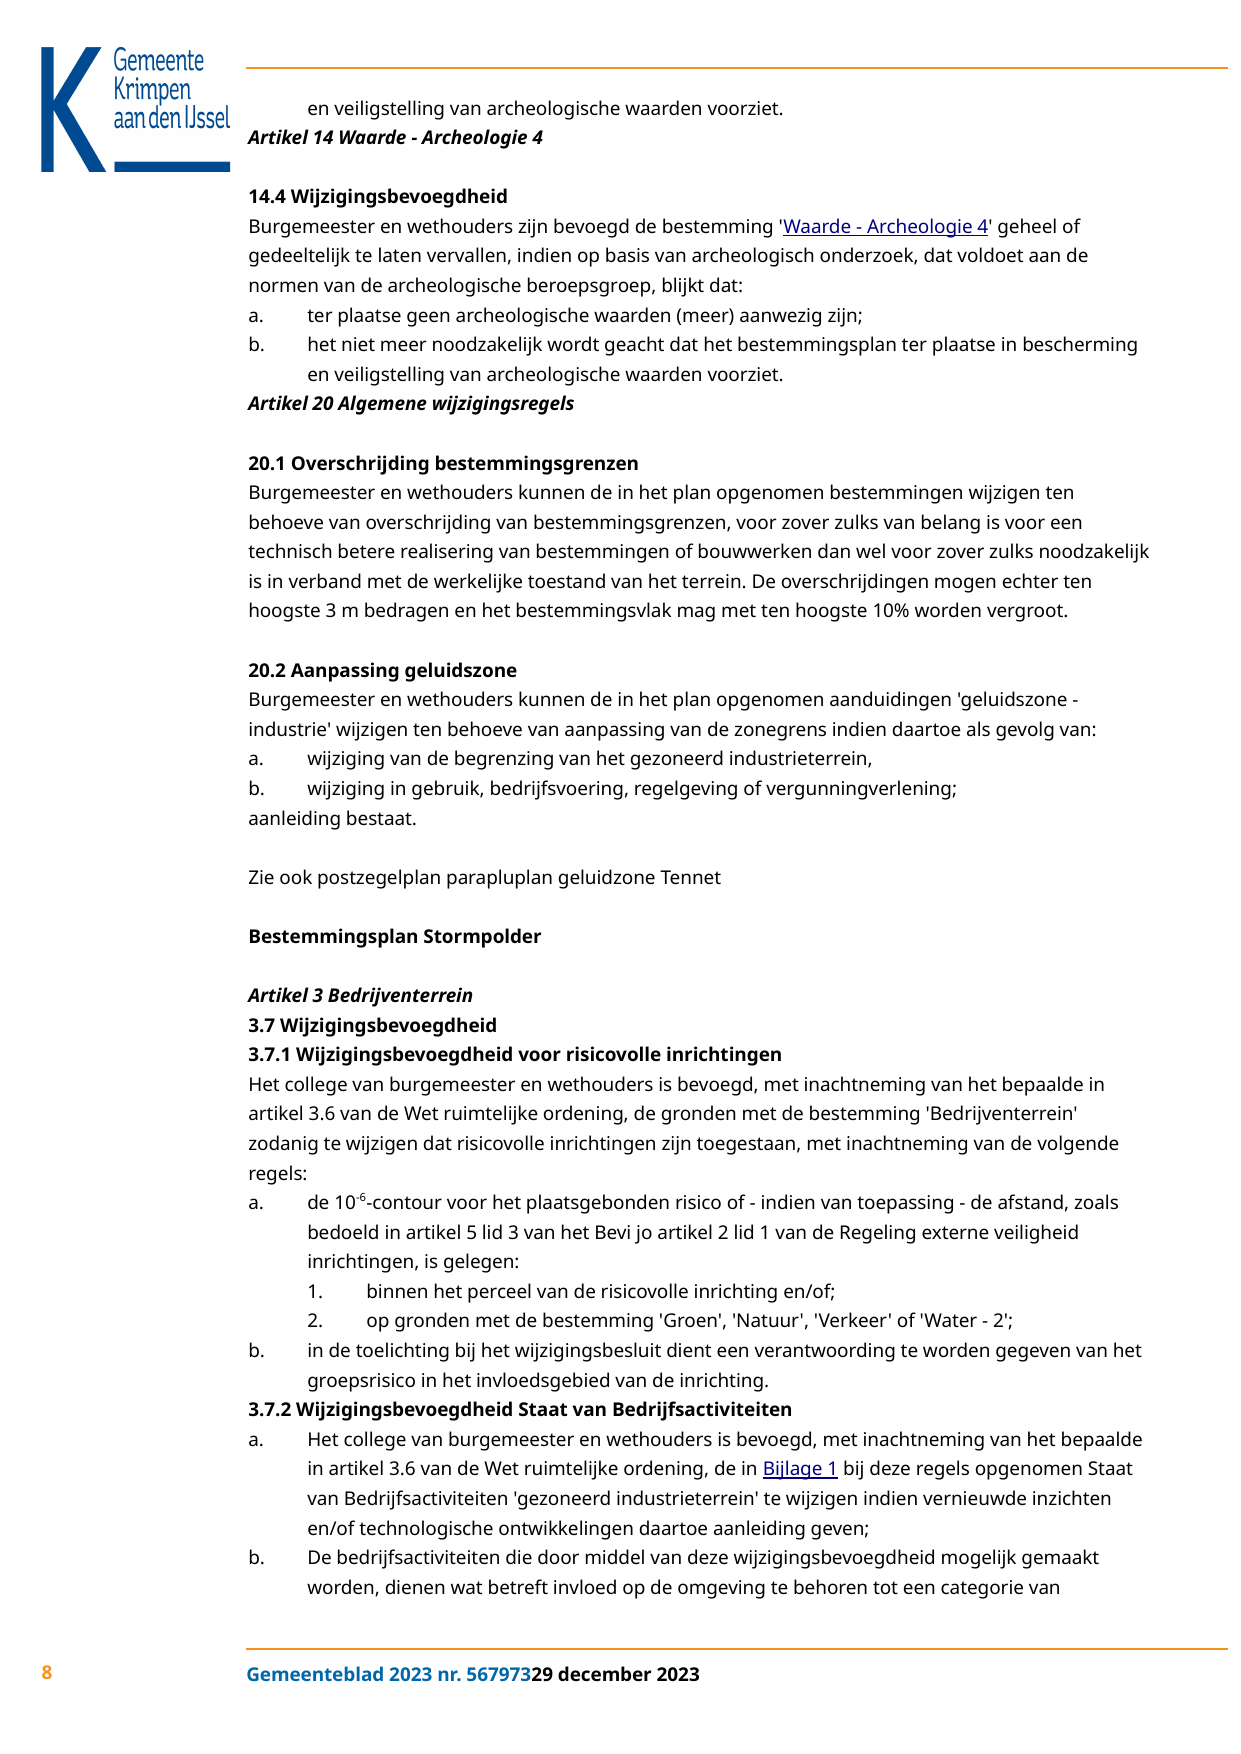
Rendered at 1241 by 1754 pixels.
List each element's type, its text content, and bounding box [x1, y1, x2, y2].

list in de toelichting bij het wijzigingsbesluit dient een verantwoording te worden gegeven van het groepsrisico in het invloedsgebied van de inrichting. [248, 1337, 1152, 1393]
text aanleiding bestaat. [248, 805, 1152, 831]
text 14.4 Wijzigingsbevoegdheid [248, 183, 1152, 209]
list wijziging in gebruik, bedrijfsvoering, regelgeving of vergunningverlening; [248, 775, 1152, 801]
text Het college van burgemeester en wethouders is bevoegd, met inachtneming van het bepaalde in artikel 3.6 van de Wet ruimtelijke ordening, de gronden met de bestemming 'Bedrijventerrein' zodanig te wijzigen dat risicovolle inrichtingen zijn toegestaan, met inachtneming van de volgende regels: [248, 1071, 1152, 1186]
text Artikel 14 Waarde - Archeologie 4 [248, 124, 1152, 150]
text Burgemeester en wethouders kunnen de in het plan opgenomen bestemmingen wijzigen ten behoeve van overschrijding van bestemmingsgrenzen, voor zover zulks van belang is voor een technisch betere realisering van bestemmingen of bouwwerken dan wel voor zover zulks noodzakelijk is in verband met de werkelijke toestand van het terrein. De overschrijdingen mogen echter ten hoogste 3 m bedragen en het bestemmingsvlak mag met ten hoogste 10% worden vergroot. [248, 479, 1152, 623]
text 20.1 Overschrijding bestemmingsgrenzen [248, 450, 1152, 476]
list De bedrijfsactiviteiten die door middel van deze wijzigingsbevoegdheid mogelijk gemaakt worden, dienen wat betreft invloed op de omgeving te behoren tot een categorie van [248, 1544, 1152, 1600]
list ter plaatse geen archeologische waarden (meer) aanwezig zijn; [248, 302, 1152, 328]
list Het college van burgemeester en wethouders is bevoegd, met inachtneming van het bepaalde in artikel 3.6 van de Wet ruimtelijke ordening, de in Bijlage 1 bij deze regels opgenomen Staat van Bedrijfsactiviteiten 'gezoneerd industrieterrein' te wijzigen indien vernieuwde inzichten en/of technologische ontwikkelingen daartoe aanleiding geven; [248, 1426, 1152, 1541]
text 20.2 Aanpassing geluidszone [248, 657, 1152, 683]
text Burgemeester en wethouders kunnen de in het plan opgenomen aanduidingen 'geluidszone - industrie' wijzigen ten behoeve van aanpassing van de zonegrens indien daartoe als gevolg van: [248, 686, 1152, 742]
text Burgemeester en wethouders zijn bevoegd de bestemming 'Waarde - Archeologie 4' geheel of gedeeltelijk te laten vervallen, indien op basis van archeologisch onderzoek, dat voldoet aan de normen van de archeologische beroepsgroep, blijkt dat: [248, 213, 1152, 298]
picture [41, 47, 231, 172]
text 3.7.1 Wijzigingsbevoegdheid voor risicovolle inrichtingen [248, 1041, 1152, 1067]
list de 10-6-contour voor het plaatsgebonden risico of - indien van toepassing - de afstand, zoals bedoeld in artikel 5 lid 3 van het Bevi jo artikel 2 lid 1 van de Regeling externe veiligheid inrichtingen, is gelegen: [248, 1189, 1152, 1274]
text Artikel 20 Algemene wijzigingsregels [248, 391, 1152, 416]
text 3.7 Wijzigingsbevoegdheid [248, 1012, 1152, 1038]
list wijziging van de begrenzing van het gezoneerd industrieterrein, [248, 746, 1152, 771]
text Zie ook postzegelplan parapluplan geluidzone Tennet [248, 864, 1152, 890]
list binnen het perceel van de risicovolle inrichting en/of; [307, 1278, 1152, 1304]
list en veiligstelling van archeologische waarden voorziet. [248, 95, 1152, 121]
text 3.7.2 Wijzigingsbevoegdheid Staat van Bedrijfsactiviteiten [248, 1396, 1152, 1422]
text Bestemmingsplan Stormpolder [248, 923, 1152, 949]
list het niet meer noodzakelijk wordt geacht dat het bestemmingsplan ter plaatse in bescherming en veiligstelling van archeologische waarden voorziet. [248, 331, 1152, 387]
text Artikel 3 Bedrijventerrein [248, 982, 1152, 1008]
list op gronden met de bestemming 'Groen', 'Natuur', 'Verkeer' of 'Water - 2'; [307, 1308, 1152, 1333]
